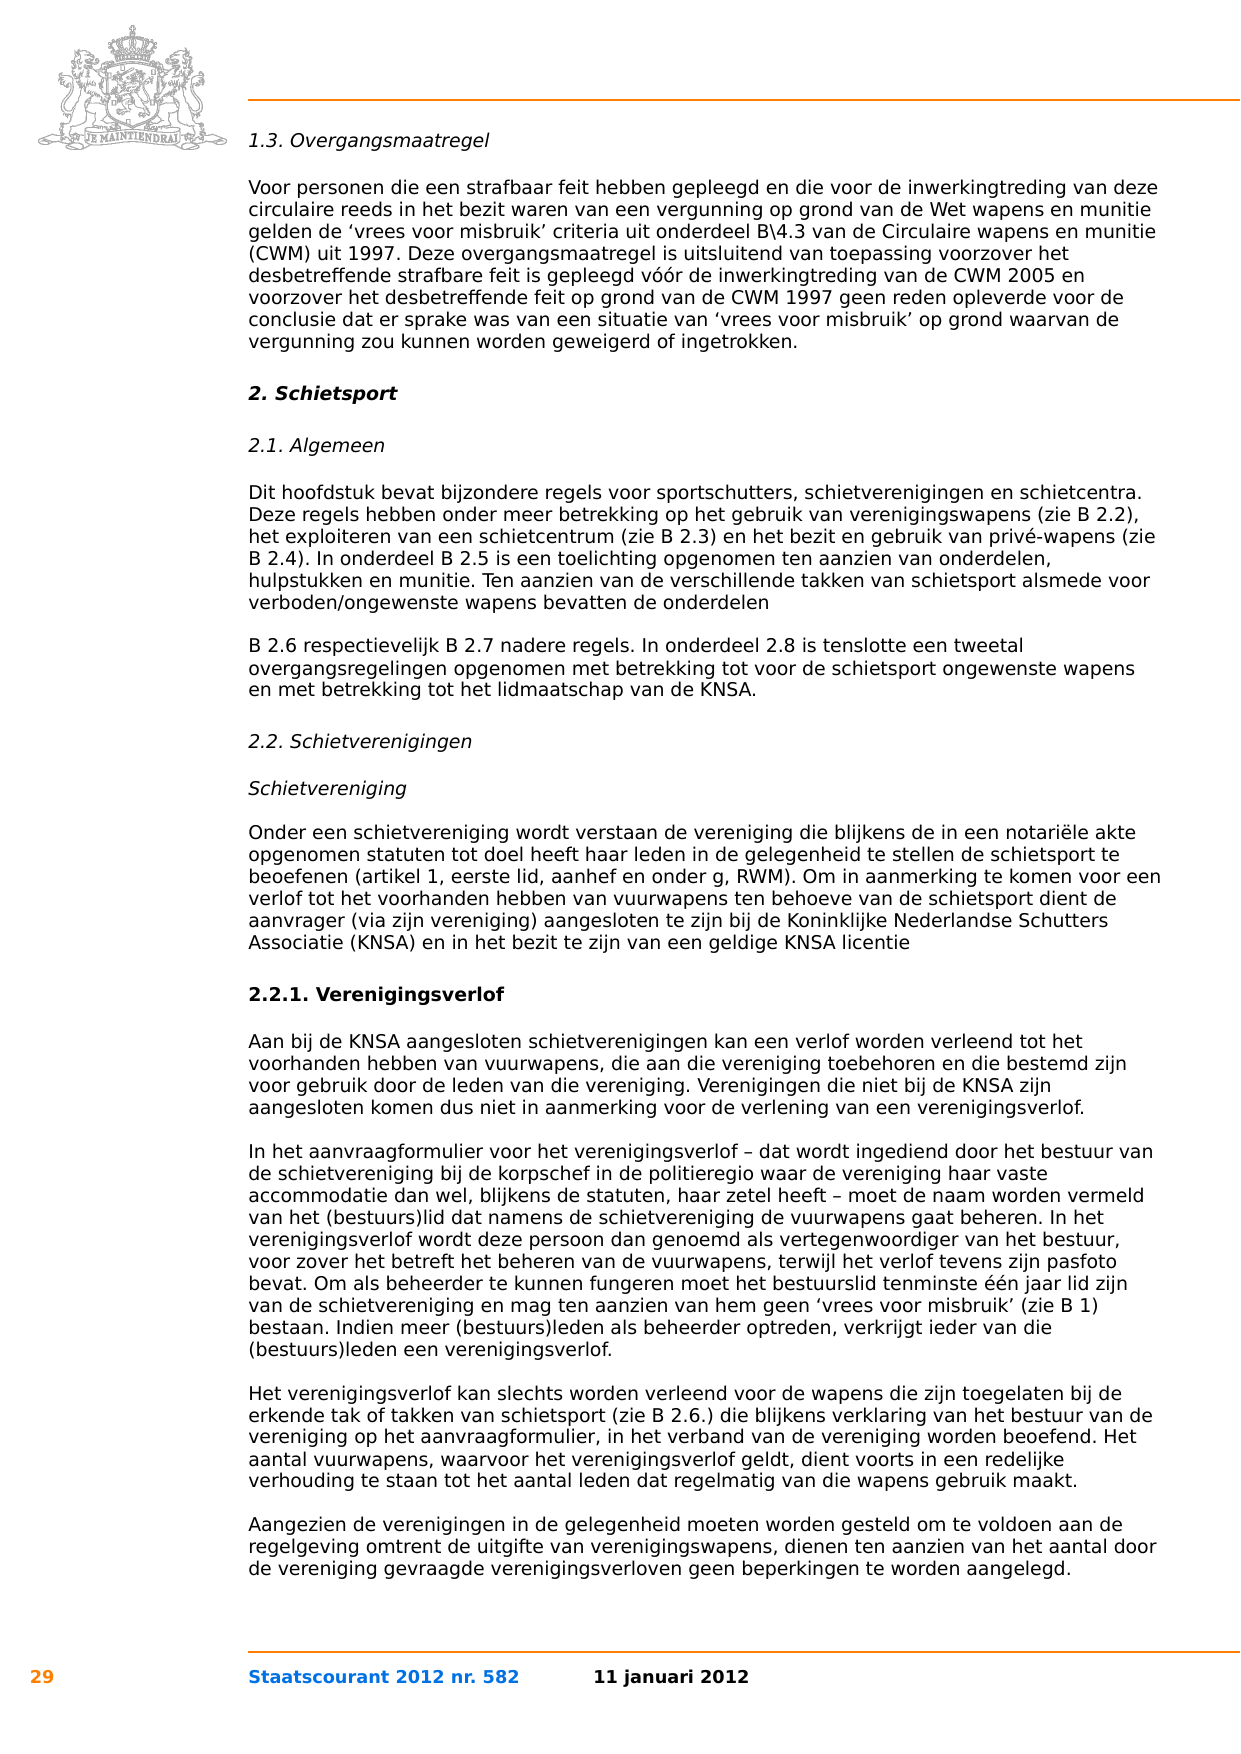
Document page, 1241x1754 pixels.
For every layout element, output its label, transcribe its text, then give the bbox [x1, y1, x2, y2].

subtitle 2.2. Schietverenigingen [248, 731, 1163, 753]
text Het verenigingsverlof kan slechts worden verleend voor de wapens die zijn toegelaten bij de erkende tak of takken van schietsport (zie B 2.6.) die blijkens verklaring van het bestuur van de vereniging op het aanvraagformulier, in het verband van de vereniging worden beoefend. Het aantal vuurwapens, waarvoor het verenigingsverlof geldt, dient voorts in een redelijke verhouding te staan tot het aantal leden dat regelmatig van die wapens gebruik maakt. [248, 1382, 1163, 1492]
text In het aanvraagformulier voor het verenigingsverlof – dat wordt ingediend door het bestuur van de schietvereniging bij de korpschef in de politieregio waar de vereniging haar vaste accommodatie dan wel, blijkens de statuten, haar zetel heeft – moet de naam worden vermeld van het (bestuurs)lid dat namens de schietvereniging de vuurwapens gaat beheren. In het verenigingsverlof wordt deze persoon dan genoemd als vertegenwoordiger van het bestuur, voor zover het betreft het beheren van de vuurwapens, terwijl het verlof tevens zijn pasfoto bevat. Om als beheerder te kunnen fungeren moet het bestuurslid tenminste één jaar lid zijn van de schietvereniging en mag ten aanzien van hem geen ‘vrees voor misbruik’ (zie B 1) bestaan. Indien meer (bestuurs)leden als beheerder optreden, verkrijgt ieder van die (bestuurs)leden een verenigingsverlof. [248, 1141, 1163, 1361]
text Dit hoofdstuk bevat bijzondere regels voor sportschutters, schietverenigingen en schietcentra. Deze regels hebben onder meer betrekking op het gebruik van verenigingswapens (zie B 2.2), het exploiteren van een schietcentrum (zie B 2.3) en het bezit en gebruik van privé-wapens (zie B 2.4). In onderdeel B 2.5 is een toelichting opgenomen ten aanzien van onderdelen, hulpstukken en munitie. Ten aanzien van de verschillende takken van schietsport alsmede voor verboden/ongewenste wapens bevatten de onderdelen [248, 482, 1163, 613]
text Onder een schietvereniging wordt verstaan de vereniging die blijkens de in een notariële akte opgenomen statuten tot doel heeft haar leden in de gelegenheid te stellen de schietsport te beoefenen (artikel 1, eerste lid, aanhef en onder g, RWM). Om in aanmerking te komen voor een verlof tot het voorhanden hebben van vuurwapens ten behoeve van de schietsport dient de aanvrager (via zijn vereniging) aangesloten te zijn bij de Koninklijke Nederlandse Schutters Associatie (KNSA) en in het bezit te zijn van een geldige KNSA licentie [248, 822, 1163, 954]
subtitle 2.1. Algemeen [248, 435, 1163, 457]
subtitle 1.3. Overgangsmaatregel [248, 130, 1163, 152]
picture [38, 25, 227, 150]
text Voor personen die een strafbaar feit hebben gepleegd en die voor de inwerkingtreding van deze circulaire reeds in het bezit waren van een vergunning op grond van de Wet wapens en munitie gelden de ‘vrees voor misbruik’ criteria uit onderdeel B\4.3 van de Circulaire wapens en munitie (CWM) uit 1997. Deze overgangsmaatregel is uitsluitend van toepassing voorzover het desbetreffende strafbare feit is gepleegd vóór de inwerkingtreding van de CWM 2005 en voorzover het desbetreffende feit op grond van de CWM 1997 geen reden opleverde voor de conclusie dat er sprake was van een situatie van ‘vrees voor misbruik’ op grond waarvan de vergunning zou kunnen worden geweigerd of ingetrokken. [248, 177, 1163, 353]
text Aan bij de KNSA aangesloten schietverenigingen kan een verlof worden verleend tot het voorhanden hebben van vuurwapens, die aan die vereniging toebehoren en die bestemd zijn voor gebruik door de leden van die vereniging. Verenigingen die niet bij de KNSA zijn aangesloten komen dus niet in aanmerking voor de verlening van een verenigingsverlof. [248, 1031, 1163, 1119]
subtitle 2. Schietsport [248, 383, 1163, 405]
subtitle Schietvereniging [248, 778, 1163, 800]
text B 2.6 respectievelijk B 2.7 nadere regels. In onderdeel 2.8 is tenslotte een tweetal overgangsregelingen opgenomen met betrekking tot voor de schietsport ongewenste wapens en met betrekking tot het lidmaatschap van de KNSA. [248, 635, 1163, 701]
text Aangezien de verenigingen in de gelegenheid moeten worden gesteld om te voldoen aan de regelgeving omtrent de uitgifte van verenigingswapens, dienen ten aanzien van het aantal door de vereniging gevraagde verenigingsverloven geen beperkingen te worden aangelegd. [248, 1514, 1163, 1580]
subtitle 2.2.1. Verenigingsverlof [248, 984, 1163, 1006]
